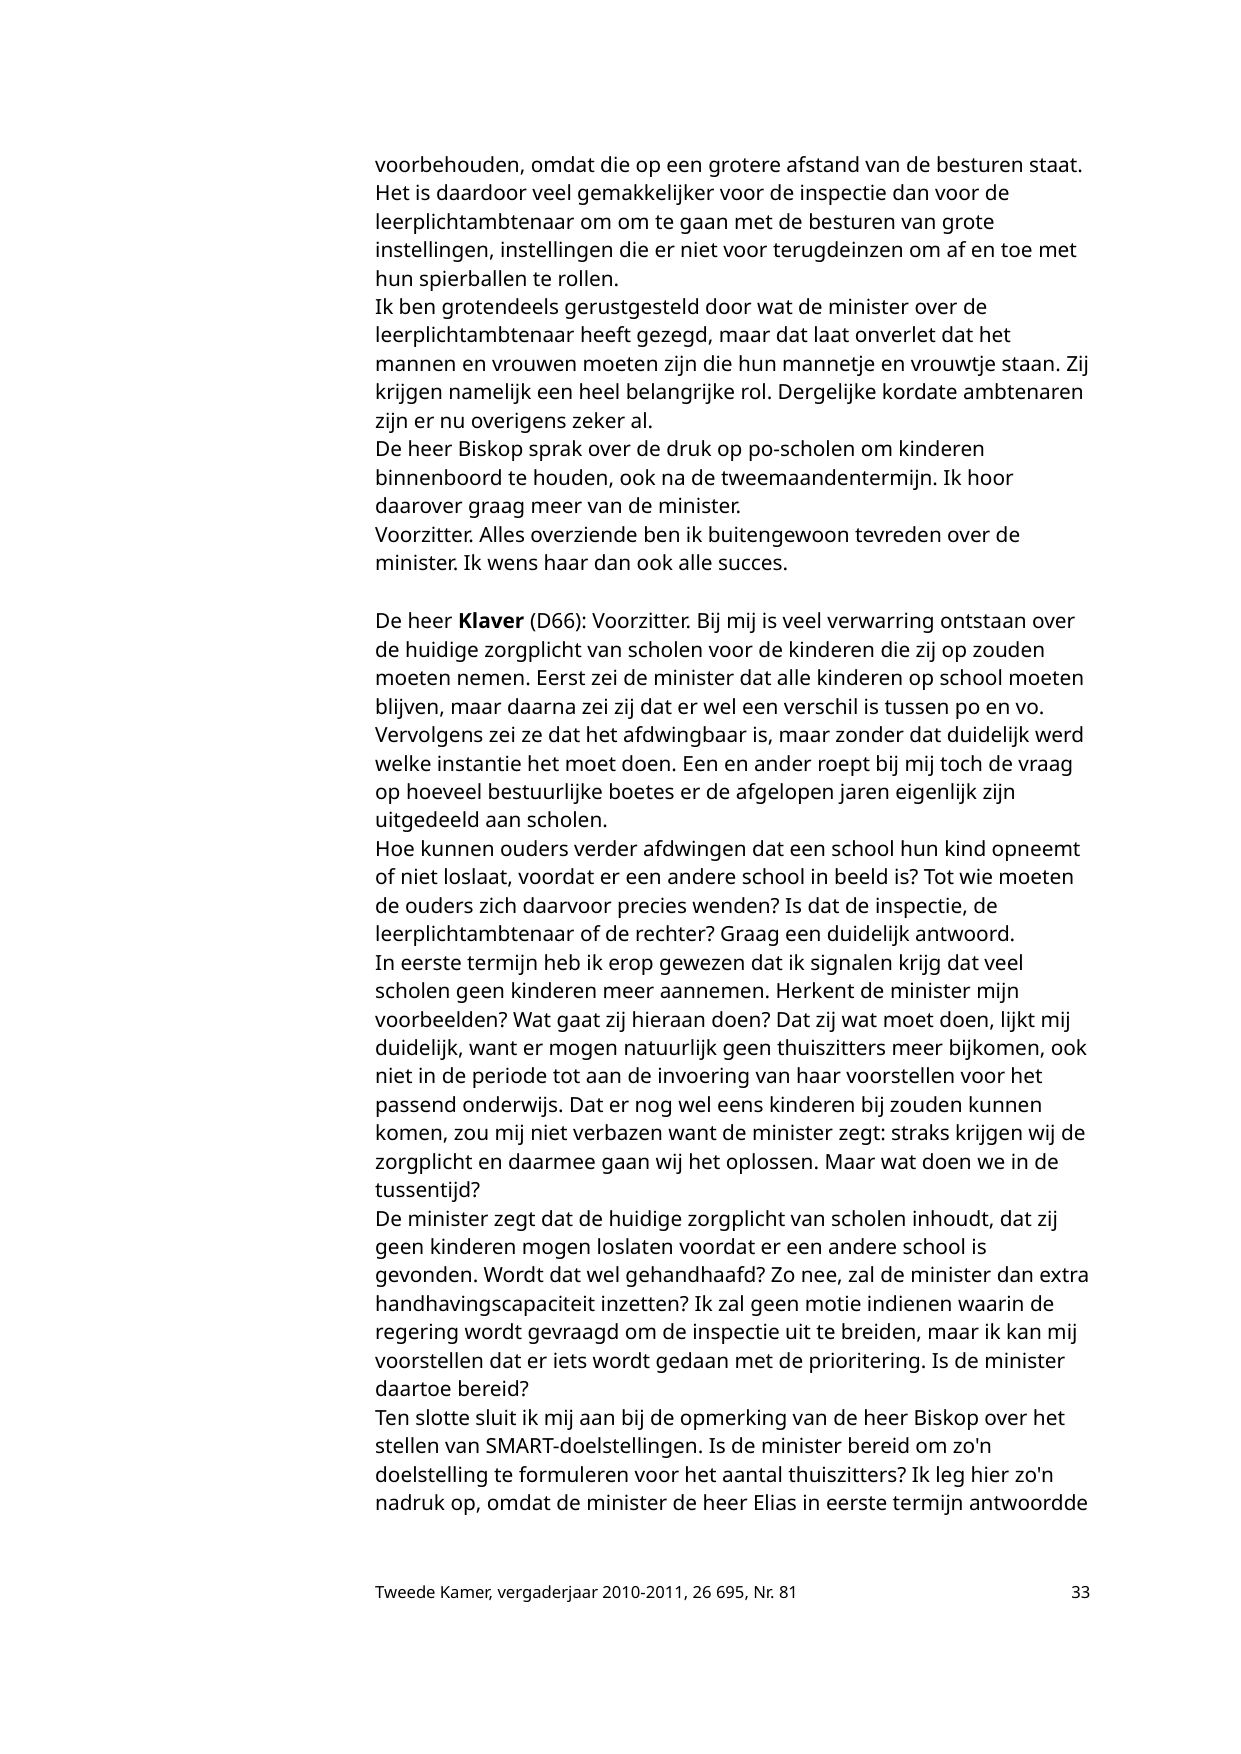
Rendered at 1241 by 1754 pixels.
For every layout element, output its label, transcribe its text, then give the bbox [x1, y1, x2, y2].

text Voorzitter. Alles overziende ben ik buitengewoon tevreden over de minister. Ik wens haar dan ook alle succes. [375, 520, 1090, 577]
text De minister zegt dat de huidige zorgplicht van scholen inhoudt, dat zij geen kinderen mogen loslaten voordat er een andere school is gevonden. Wordt dat wel gehandhaafd? Zo nee, zal de minister dan extra handhavingscapaciteit inzetten? Ik zal geen motie indienen waarin de regering wordt gevraagd om de inspectie uit te breiden, maar ik kan mij voorstellen dat er iets wordt gedaan met de prioritering. Is de minister daartoe bereid? [375, 1204, 1090, 1403]
text De heer Klaver (D66): Voorzitter. Bij mij is veel verwarring ontstaan over de huidige zorgplicht van scholen voor de kinderen die zij op zouden moeten nemen. Eerst zei de minister dat alle kinderen op school moeten blijven, maar daarna zei zij dat er wel een verschil is tussen po en vo. Vervolgens zei ze dat het afdwingbaar is, maar zonder dat duidelijk werd welke instantie het moet doen. Een en ander roept bij mij toch de vraag op hoeveel bestuurlijke boetes er de afgelopen jaren eigenlijk zijn uitgedeeld aan scholen. [375, 607, 1090, 834]
text De heer Biskop sprak over de druk op po-scholen om kinderen binnenboord te houden, ook na de tweemaandentermijn. Ik hoor daarover graag meer van de minister. [375, 434, 1090, 520]
text In eerste termijn heb ik erop gewezen dat ik signalen krijg dat veel scholen geen kinderen meer aannemen. Herkent de minister mijn voorbeelden? Wat gaat zij hieraan doen? Dat zij wat moet doen, lijkt mij duidelijk, want er mogen natuurlijk geen thuiszitters meer bijkomen, ook niet in de periode tot aan de invoering van haar voorstellen voor het passend onderwijs. Dat er nog wel eens kinderen bij zouden kunnen komen, zou mij niet verbazen want de minister zegt: straks krijgen wij de zorgplicht en daarmee gaan wij het oplossen. Maar wat doen we in de tussentijd? [375, 948, 1090, 1204]
text Hoe kunnen ouders verder afdwingen dat een school hun kind opneemt of niet loslaat, voordat er een andere school in beeld is? Tot wie moeten de ouders zich daarvoor precies wenden? Is dat de inspectie, de leerplichtambtenaar of de rechter? Graag een duidelijk antwoord. [375, 834, 1090, 948]
text voorbehouden, omdat die op een grotere afstand van de besturen staat. Het is daardoor veel gemakkelijker voor de inspectie dan voor de leerplichtambtenaar om om te gaan met de besturen van grote instellingen, instellingen die er niet voor terugdeinzen om af en toe met hun spierballen te rollen. [375, 150, 1090, 292]
text Ten slotte sluit ik mij aan bij de opmerking van de heer Biskop over het stellen van SMART-doelstellingen. Is de minister bereid om zo'n doelstelling te formuleren voor het aantal thuiszitters? Ik leg hier zo'n nadruk op, omdat de minister de heer Elias in eerste termijn antwoordde [375, 1403, 1090, 1517]
text Ik ben grotendeels gerustgesteld door wat de minister over de leerplichtambtenaar heeft gezegd, maar dat laat onverlet dat het mannen en vrouwen moeten zijn die hun mannetje en vrouwtje staan. Zij krijgen namelijk een heel belangrijke rol. Dergelijke kordate ambtenaren zijn er nu overigens zeker al. [375, 292, 1090, 434]
